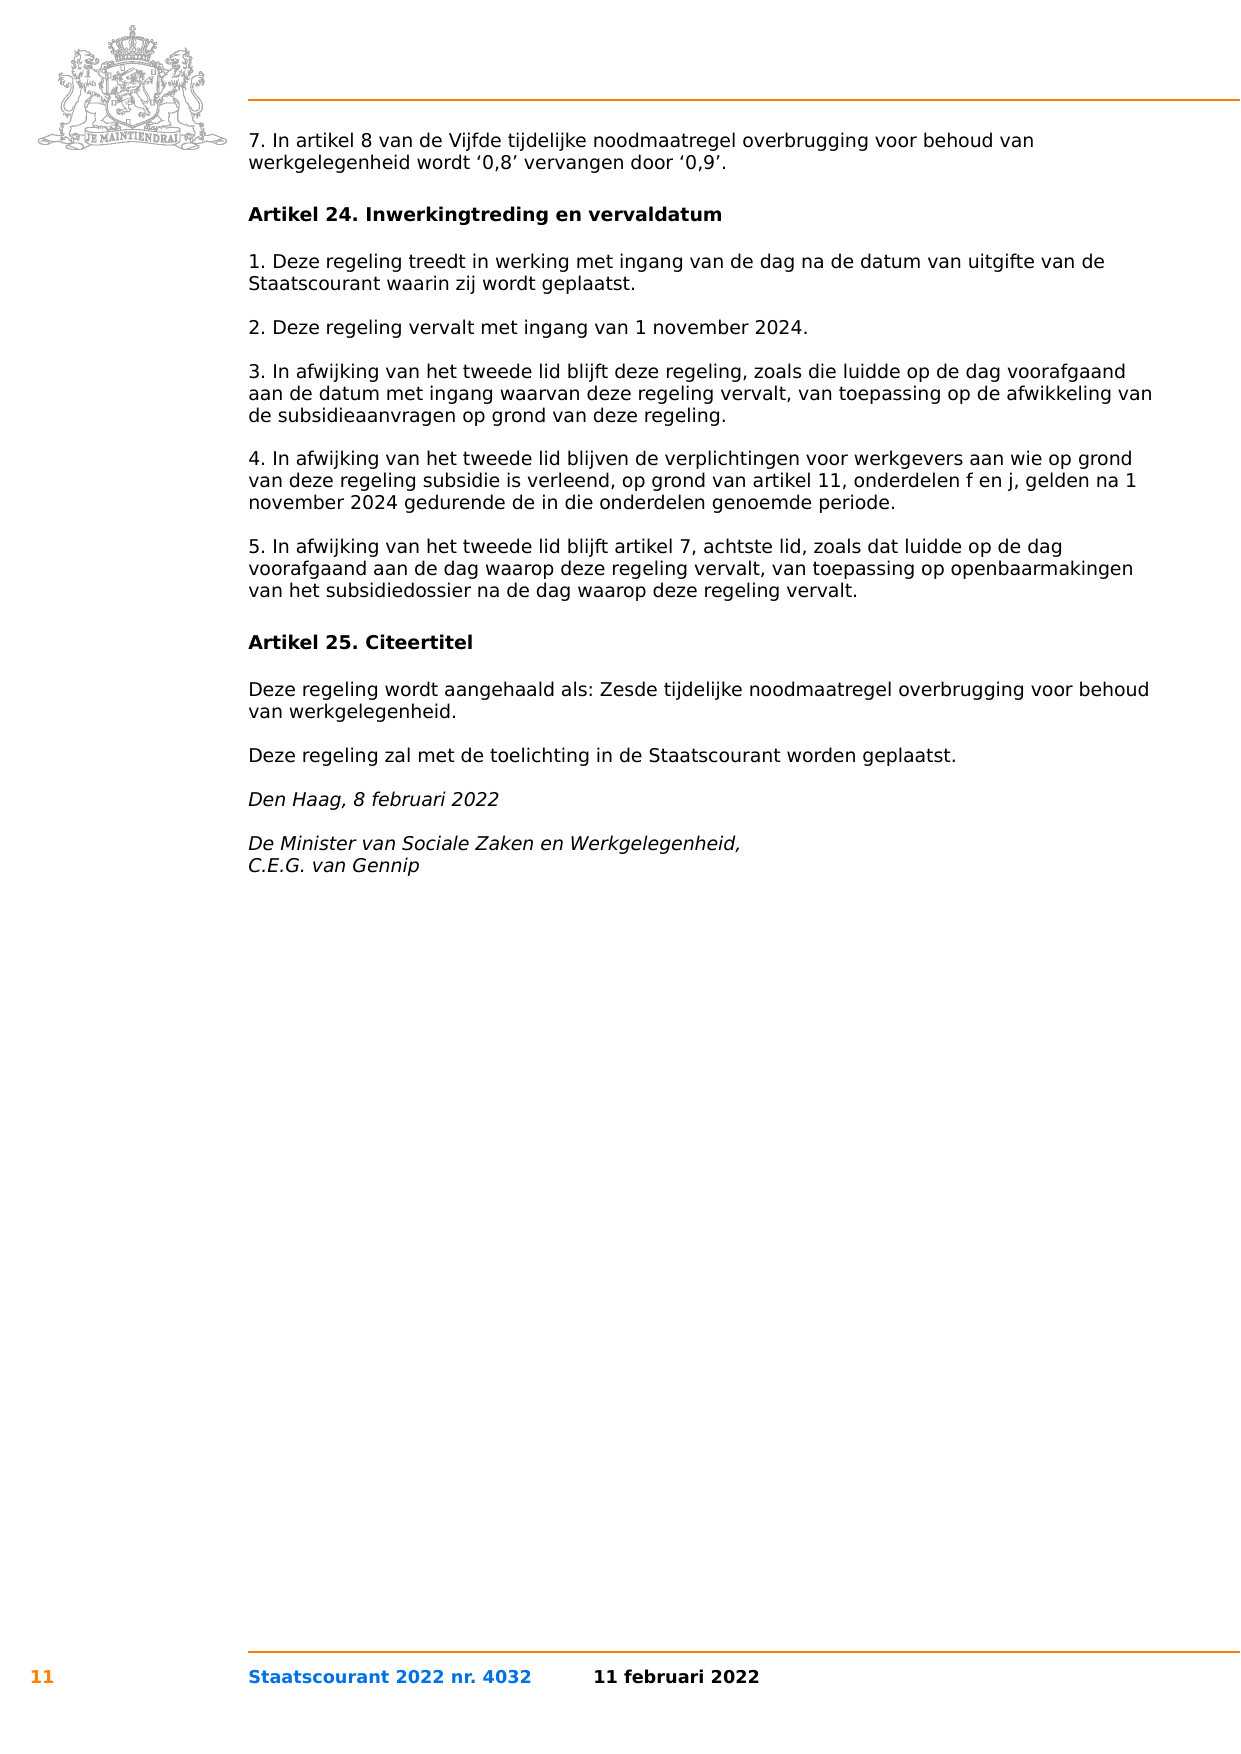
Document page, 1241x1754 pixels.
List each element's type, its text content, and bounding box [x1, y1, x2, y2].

text 2. Deze regeling vervalt met ingang van 1 november 2024. [248, 317, 1163, 339]
text 4. In afwijking van het tweede lid blijven de verplichtingen voor werkgevers aan wie op grond van deze regeling subsidie is verleend, op grond van artikel 11, onderdelen f en j, gelden na 1 november 2024 gedurende de in die onderdelen genoemde periode. [248, 448, 1163, 514]
subtitle Artikel 25. Citeertitel [248, 632, 1163, 654]
subtitle Artikel 24. Inwerkingtreding en vervaldatum [248, 204, 1163, 226]
text De Minister van Sociale Zaken en Werkgelegenheid, C.E.G. van Gennip [248, 833, 1163, 877]
text 5. In afwijking van het tweede lid blijft artikel 7, achtste lid, zoals dat luidde op de dag voorafgaand aan de dag waarop deze regeling vervalt, van toepassing op openbaarmakingen van het subsidiedossier na de dag waarop deze regeling vervalt. [248, 536, 1163, 602]
picture [38, 25, 227, 150]
text Den Haag, 8 februari 2022 [248, 789, 1163, 811]
text Deze regeling zal met de toelichting in de Staatscourant worden geplaatst. [248, 745, 1163, 767]
text 7. In artikel 8 van de Vijfde tijdelijke noodmaatregel overbrugging voor behoud van werkgelegenheid wordt ‘0,8’ vervangen door ‘0,9’. [248, 130, 1163, 174]
text 1. Deze regeling treedt in werking met ingang van de dag na de datum van uitgifte van de Staatscourant waarin zij wordt geplaatst. [248, 251, 1163, 295]
text 3. In afwijking van het tweede lid blijft deze regeling, zoals die luidde op de dag voorafgaand aan de datum met ingang waarvan deze regeling vervalt, van toepassing op de afwikkeling van de subsidieaanvragen op grond van deze regeling. [248, 361, 1163, 426]
text Deze regeling wordt aangehaald als: Zesde tijdelijke noodmaatregel overbrugging voor behoud van werkgelegenheid. [248, 679, 1163, 723]
